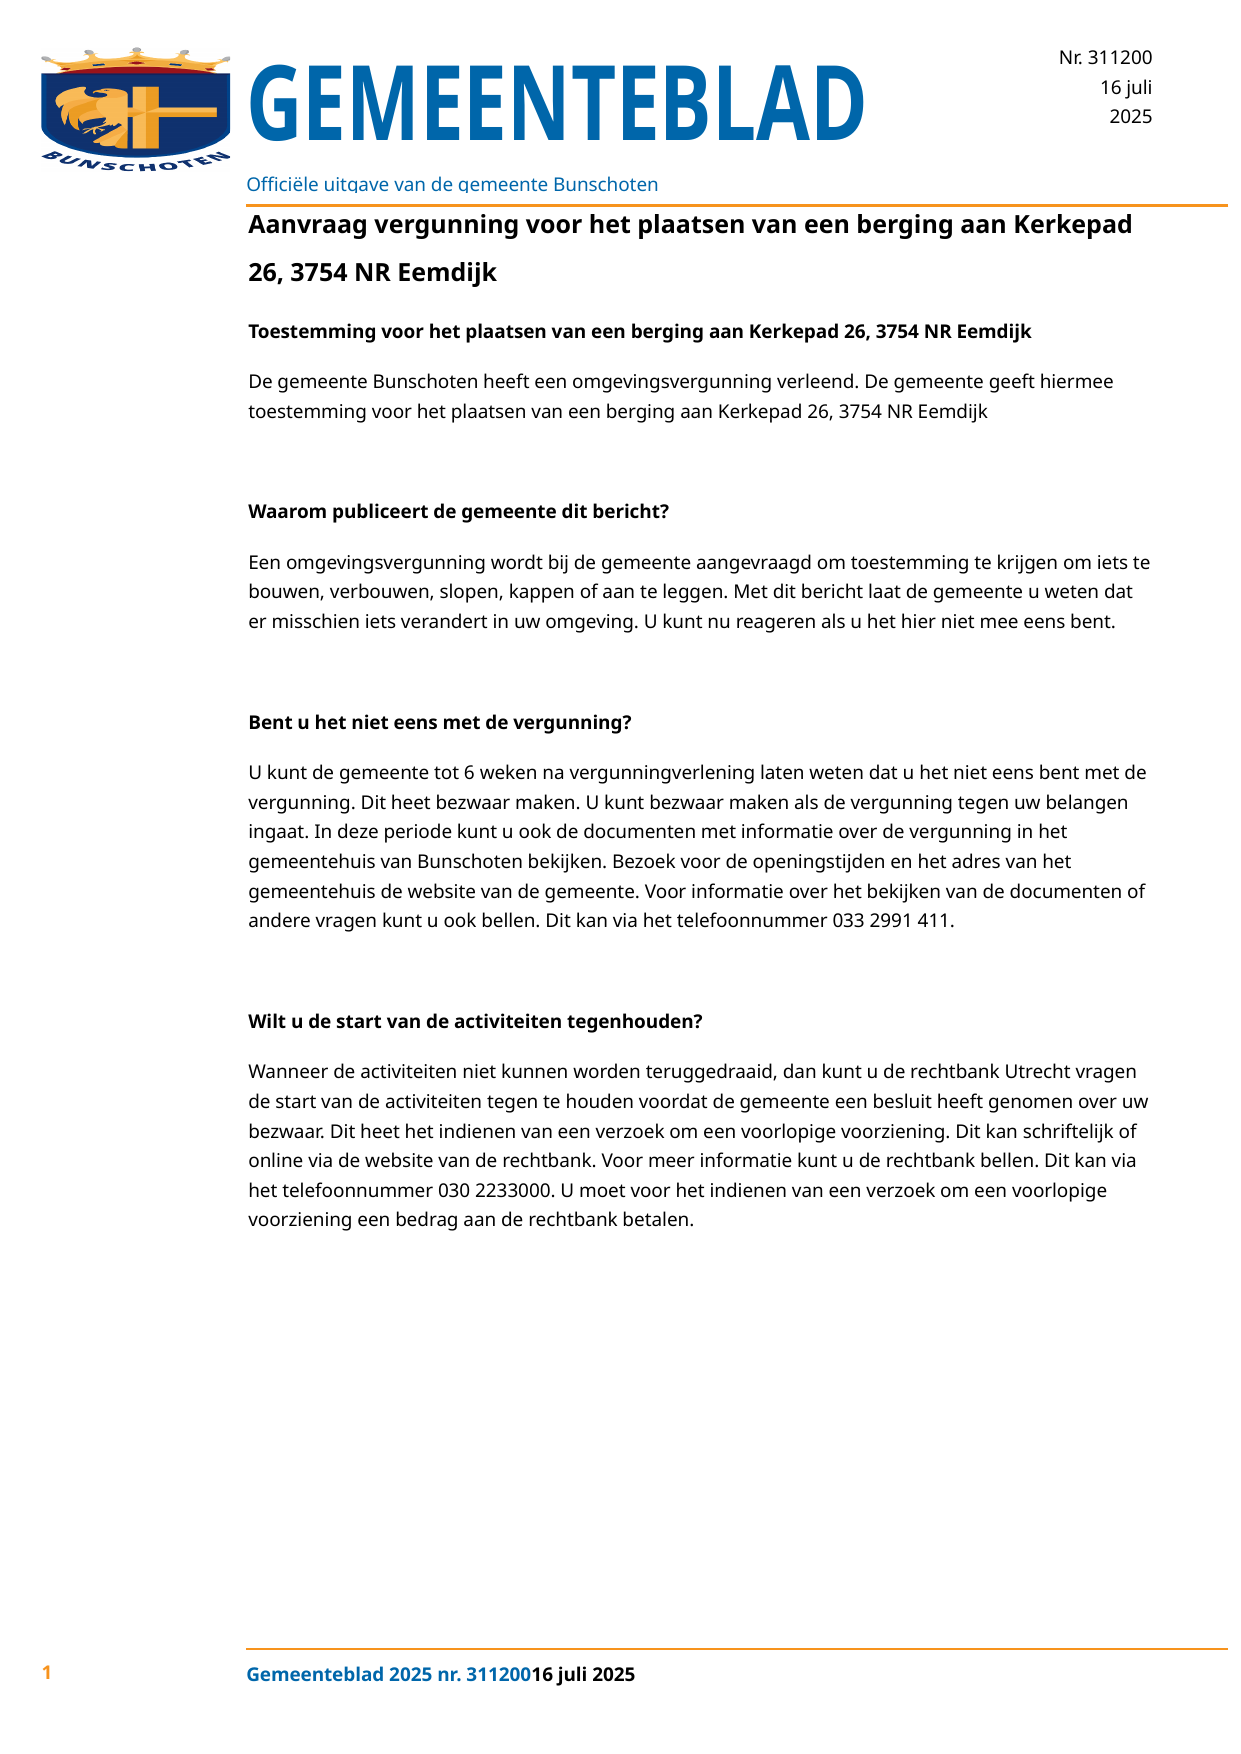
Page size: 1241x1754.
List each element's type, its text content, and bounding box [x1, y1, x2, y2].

text Toestemming voor het plaatsen van een berging aan Kerkepad 26, 3754 NR Eemdijk [248, 318, 1152, 344]
text De gemeente Bunschoten heeft een omgevingsvergunning verleend. De gemeente geeft hiermee toestemming voor het plaatsen van een berging aan Kerkepad 26, 3754 NR Eemdijk [248, 368, 1152, 424]
text Aanvraag vergunning voor het plaatsen van een berging aan Kerkepad 26, 3754 NR Eemdijk [248, 207, 1152, 288]
text Waarom publiceert de gemeente dit bericht? [248, 499, 1152, 524]
text Wilt u de start van de activiteiten tegenhouden? [248, 1008, 1152, 1034]
text U kunt de gemeente tot 6 weken na vergunningverlening laten weten dat u het niet eens bent met de vergunning. Dit heet bezwaar maken. U kunt bezwaar maken als de vergunning tegen uw belangen ingaat. In deze periode kunt u ook de documenten met informatie over de vergunning in het gemeentehuis van Bunschoten bekijken. Bezoek voor de openingstijden en het adres van het gemeentehuis de website van de gemeente. Voor informatie over het bekijken van de documenten of andere vragen kunt u ook bellen. Dit kan via het telefoonnummer 033 2991 411. [248, 759, 1152, 933]
text Wanneer de activiteiten niet kunnen worden teruggedraaid, dan kunt u de rechtbank Utrecht vragen de start van de activiteiten tegen te houden voordat de gemeente een besluit heeft genomen over uw bezwaar. Dit heet het indienen van een verzoek om een voorlopige voorziening. Dit kan schriftelijk of online via de website van de rechtbank. Voor meer informatie kunt u de rechtbank bellen. Dit kan via het telefoonnummer 030 2233000. U moet voor het indienen van een verzoek om een voorlopige voorziening een bedrag aan de rechtbank betalen. [248, 1059, 1152, 1232]
picture [41, 47, 231, 172]
text Een omgevingsvergunning wordt bij de gemeente aangevraagd om toestemming te krijgen om iets te bouwen, verbouwen, slopen, kappen of aan te leggen. Met dit bericht laat de gemeente u weten dat er misschien iets verandert in uw omgeving. U kunt nu reageren als u het hier niet mee eens bent. [248, 549, 1152, 634]
text Bent u het niet eens met de vergunning? [248, 709, 1152, 735]
